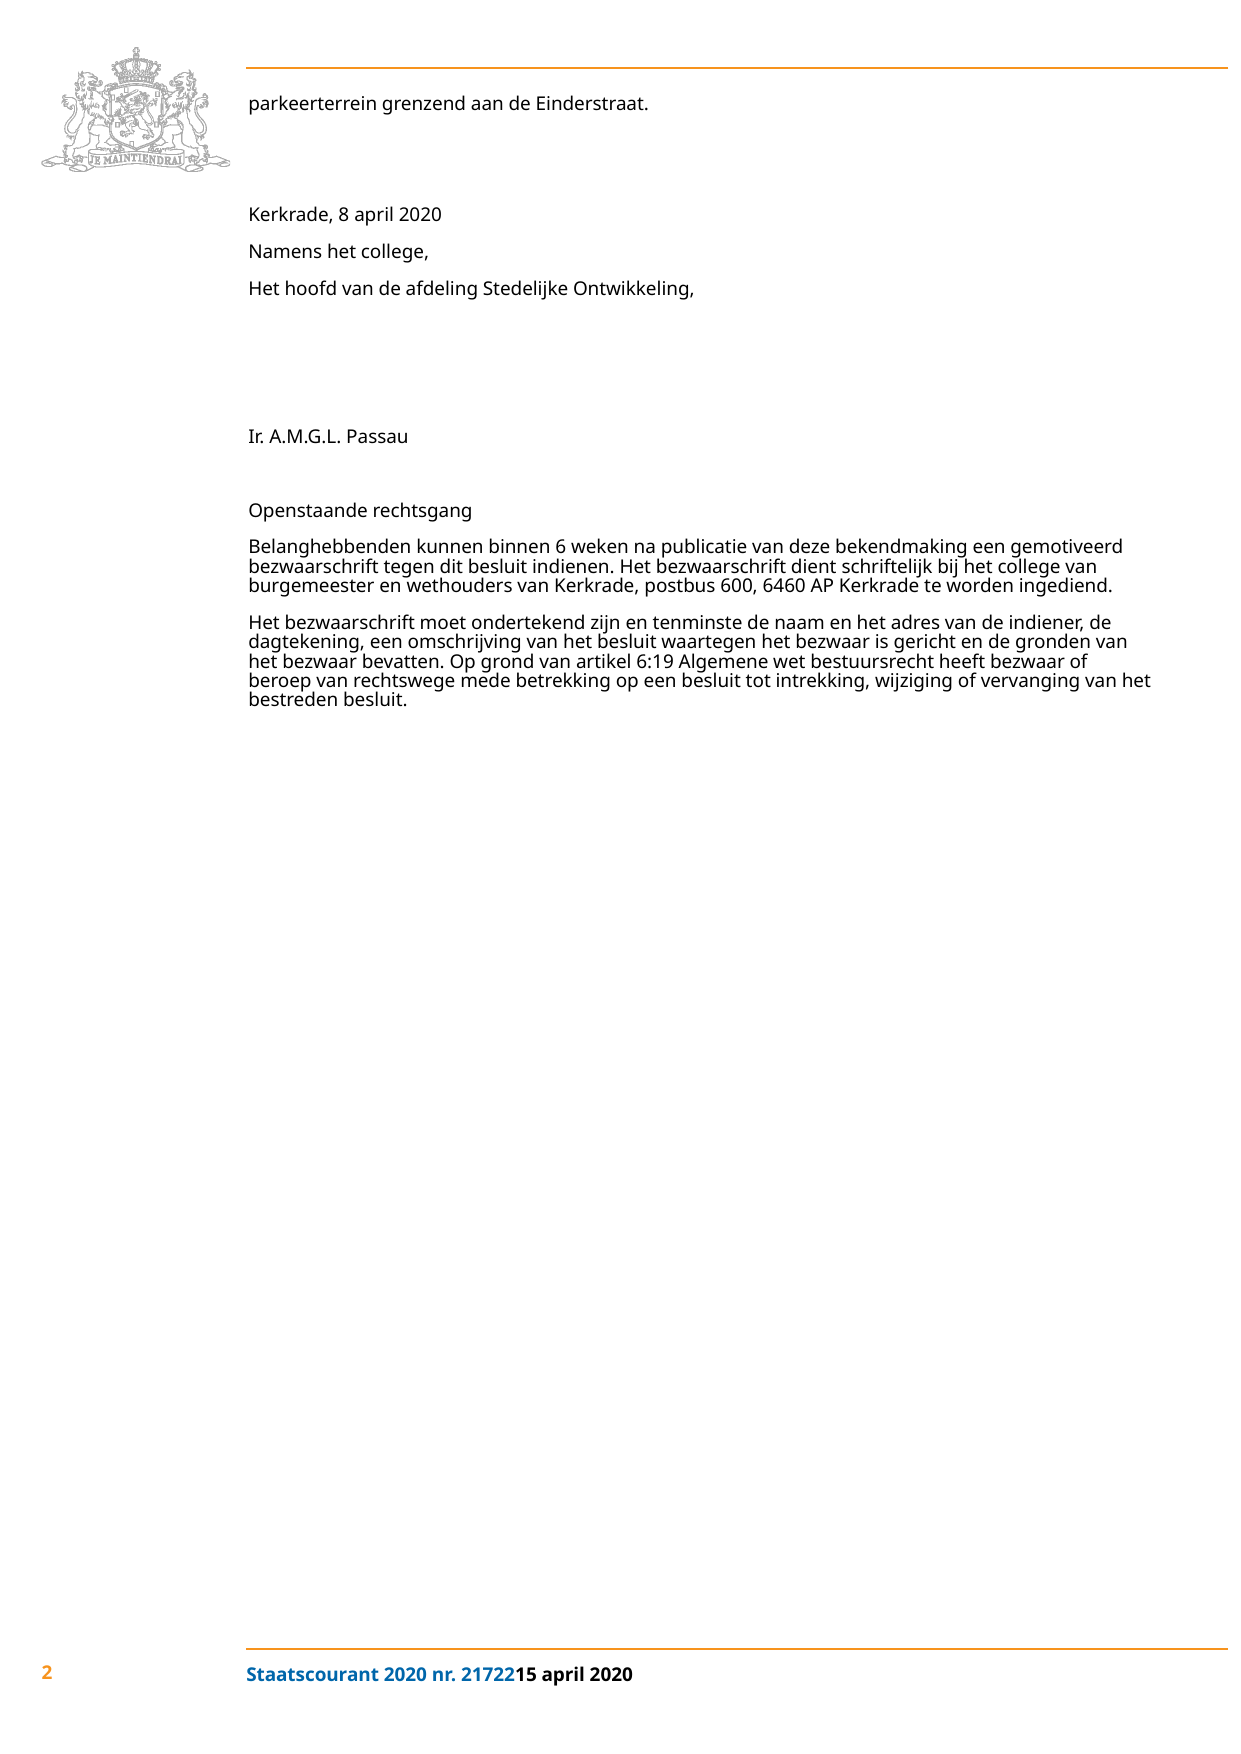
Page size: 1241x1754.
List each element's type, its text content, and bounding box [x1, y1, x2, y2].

text Kerkrade, 8 april 2020 [248, 206, 1152, 225]
text Het hoofd van de afdeling Stedelijke Ontwikkeling, [248, 280, 1152, 299]
text Ir. A.M.G.L. Passau [248, 428, 1152, 447]
text Openstaande rechtsgang [248, 502, 1152, 521]
text Namens het college, [248, 243, 1152, 262]
text parkeerterrein grenzend aan de Einderstraat. [248, 95, 1152, 114]
text Belanghebbenden kunnen binnen 6 weken na publicatie van deze bekendmaking een gemotiveerd bezwaarschrift tegen dit besluit indienen. Het bezwaarschrift dient schriftelijk bij het college van burgemeester en wethouders van Kerkrade, postbus 600, 6460 AP Kerkrade te worden ingediend. [248, 538, 1152, 596]
picture [41, 47, 231, 172]
text Het bezwaarschrift moet ondertekend zijn en tenminste de naam en het adres van de indiener, de dagtekening, een omschrijving van het besluit waartegen het bezwaar is gericht en de gronden van het bezwaar bevatten. Op grond van artikel 6:19 Algemene wet bestuursrecht heeft bezwaar of beroep van rechtswege mede betrekking op een besluit tot intrekking, wijziging of vervanging van het bestreden besluit. [248, 614, 1152, 710]
